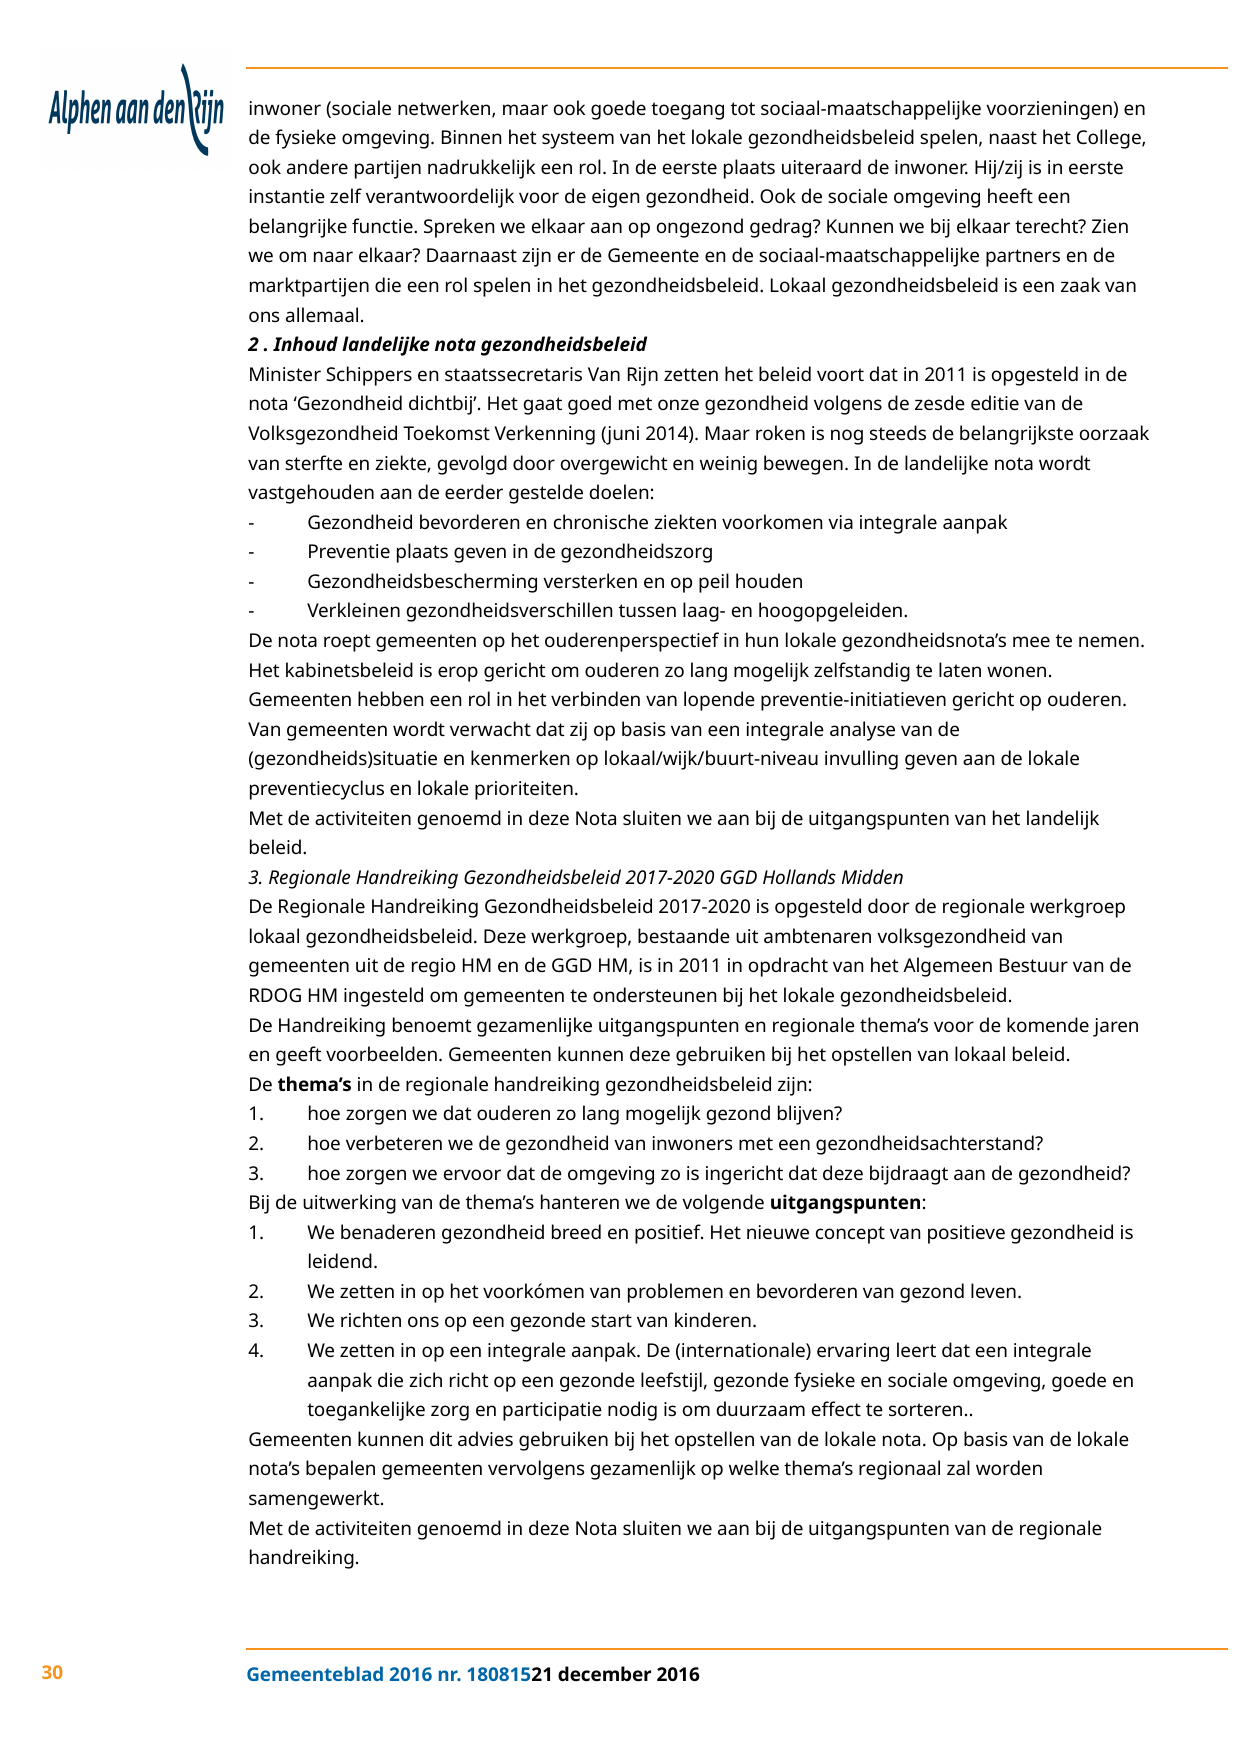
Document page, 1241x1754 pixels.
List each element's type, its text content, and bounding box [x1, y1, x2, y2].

text Van gemeenten wordt verwacht dat zij op basis van een integrale analyse van de (gezondheids)situatie en kenmerken op lokaal/wijk/buurt-niveau invulling geven aan de lokale preventiecyclus en lokale prioriteiten. [248, 716, 1152, 801]
list We benaderen gezondheid breed en positief. Het nieuwe concept van positieve gezondheid is leidend. [248, 1219, 1152, 1274]
text Met de activiteiten genoemd in deze Nota sluiten we aan bij de uitgangspunten van de regionale handreiking. [248, 1515, 1152, 1570]
text De nota roept gemeenten op het ouderenperspectief in hun lokale gezondheidsnota’s mee te nemen. Het kabinetsbeleid is erop gericht om ouderen zo lang mogelijk zelfstandig te laten wonen. Gemeenten hebben een rol in het verbinden van lopende preventie-initiatieven gericht op ouderen. [248, 627, 1152, 712]
list hoe zorgen we ervoor dat de omgeving zo is ingericht dat deze bijdraagt aan de gezondheid? [248, 1160, 1152, 1186]
text 2 . Inhoud landelijke nota gezondheidsbeleid [248, 331, 1152, 357]
list Gezondheidsbescherming versterken en op peil houden [248, 568, 1152, 594]
list We richten ons op een gezonde start van kinderen. [248, 1308, 1152, 1333]
text 3. Regionale Handreiking Gezondheidsbeleid 2017-2020 GGD Hollands Midden [248, 864, 1152, 890]
list We zetten in op een integrale aanpak. De (internationale) ervaring leert dat een integrale aanpak die zich richt op een gezonde leefstijl, gezonde fysieke en sociale omgeving, goede en toegankelijke zorg en participatie nodig is om duurzaam effect te sorteren.. [248, 1337, 1152, 1422]
list We zetten in op het voorkómen van problemen en bevorderen van gezond leven. [248, 1278, 1152, 1304]
list hoe zorgen we dat ouderen zo lang mogelijk gezond blijven? [248, 1101, 1152, 1126]
text Minister Schippers en staatssecretaris Van Rijn zetten het beleid voort dat in 2011 is opgesteld in de nota ‘Gezondheid dichtbij’. Het gaat goed met onze gezondheid volgens de zesde editie van de Volksgezondheid Toekomst Verkenning (juni 2014). Maar roken is nog steeds de belangrijkste oorzaak van sterfte en ziekte, gevolgd door overgewicht en weinig bewegen. In de landelijke nota wordt vastgehouden aan de eerder gestelde doelen: [248, 361, 1152, 505]
list Verkleinen gezondheidsverschillen tussen laag- en hoogopgeleiden. [248, 598, 1152, 623]
text inwoner (sociale netwerken, maar ook goede toegang tot sociaal-maatschappelijke voorzieningen) en de fysieke omgeving. Binnen het systeem van het lokale gezondheidsbeleid spelen, naast het College, ook andere partijen nadrukkelijk een rol. In de eerste plaats uiteraard de inwoner. Hij/zij is in eerste instantie zelf verantwoordelijk voor de eigen gezondheid. Ook de sociale omgeving heeft een belangrijke functie. Spreken we elkaar aan op ongezond gedrag? Kunnen we bij elkaar terecht? Zien we om naar elkaar? Daarnaast zijn er de Gemeente en de sociaal-maatschappelijke partners en de marktpartijen die een rol spelen in het gezondheidsbeleid. Lokaal gezondheidsbeleid is een zaak van ons allemaal. [248, 95, 1152, 328]
list Gezondheid bevorderen en chronische ziekten voorkomen via integrale aanpak [248, 509, 1152, 535]
picture [41, 47, 231, 172]
list hoe verbeteren we de gezondheid van inwoners met een gezondheidsachterstand? [248, 1130, 1152, 1156]
text Met de activiteiten genoemd in deze Nota sluiten we aan bij de uitgangspunten van het landelijk beleid. [248, 805, 1152, 860]
text De Handreiking benoemt gezamenlijke uitgangspunten en regionale thema’s voor de komende jaren en geeft voorbeelden. Gemeenten kunnen deze gebruiken bij het opstellen van lokaal beleid. [248, 1012, 1152, 1067]
text De thema’s in de regionale handreiking gezondheidsbeleid zijn: [248, 1071, 1152, 1097]
text Bij de uitwerking van de thema’s hanteren we de volgende uitgangspunten: [248, 1189, 1152, 1215]
list Preventie plaats geven in de gezondheidszorg [248, 538, 1152, 564]
text Gemeenten kunnen dit advies gebruiken bij het opstellen van de lokale nota. Op basis van de lokale nota’s bepalen gemeenten vervolgens gezamenlijk op welke thema’s regionaal zal worden samengewerkt. [248, 1426, 1152, 1511]
text De Regionale Handreiking Gezondheidsbeleid 2017-2020 is opgesteld door de regionale werkgroep lokaal gezondheidsbeleid. Deze werkgroep, bestaande uit ambtenaren volksgezondheid van gemeenten uit de regio HM en de GGD HM, is in 2011 in opdracht van het Algemeen Bestuur van de RDOG HM ingesteld om gemeenten te ondersteunen bij het lokale gezondheidsbeleid. [248, 893, 1152, 1008]
